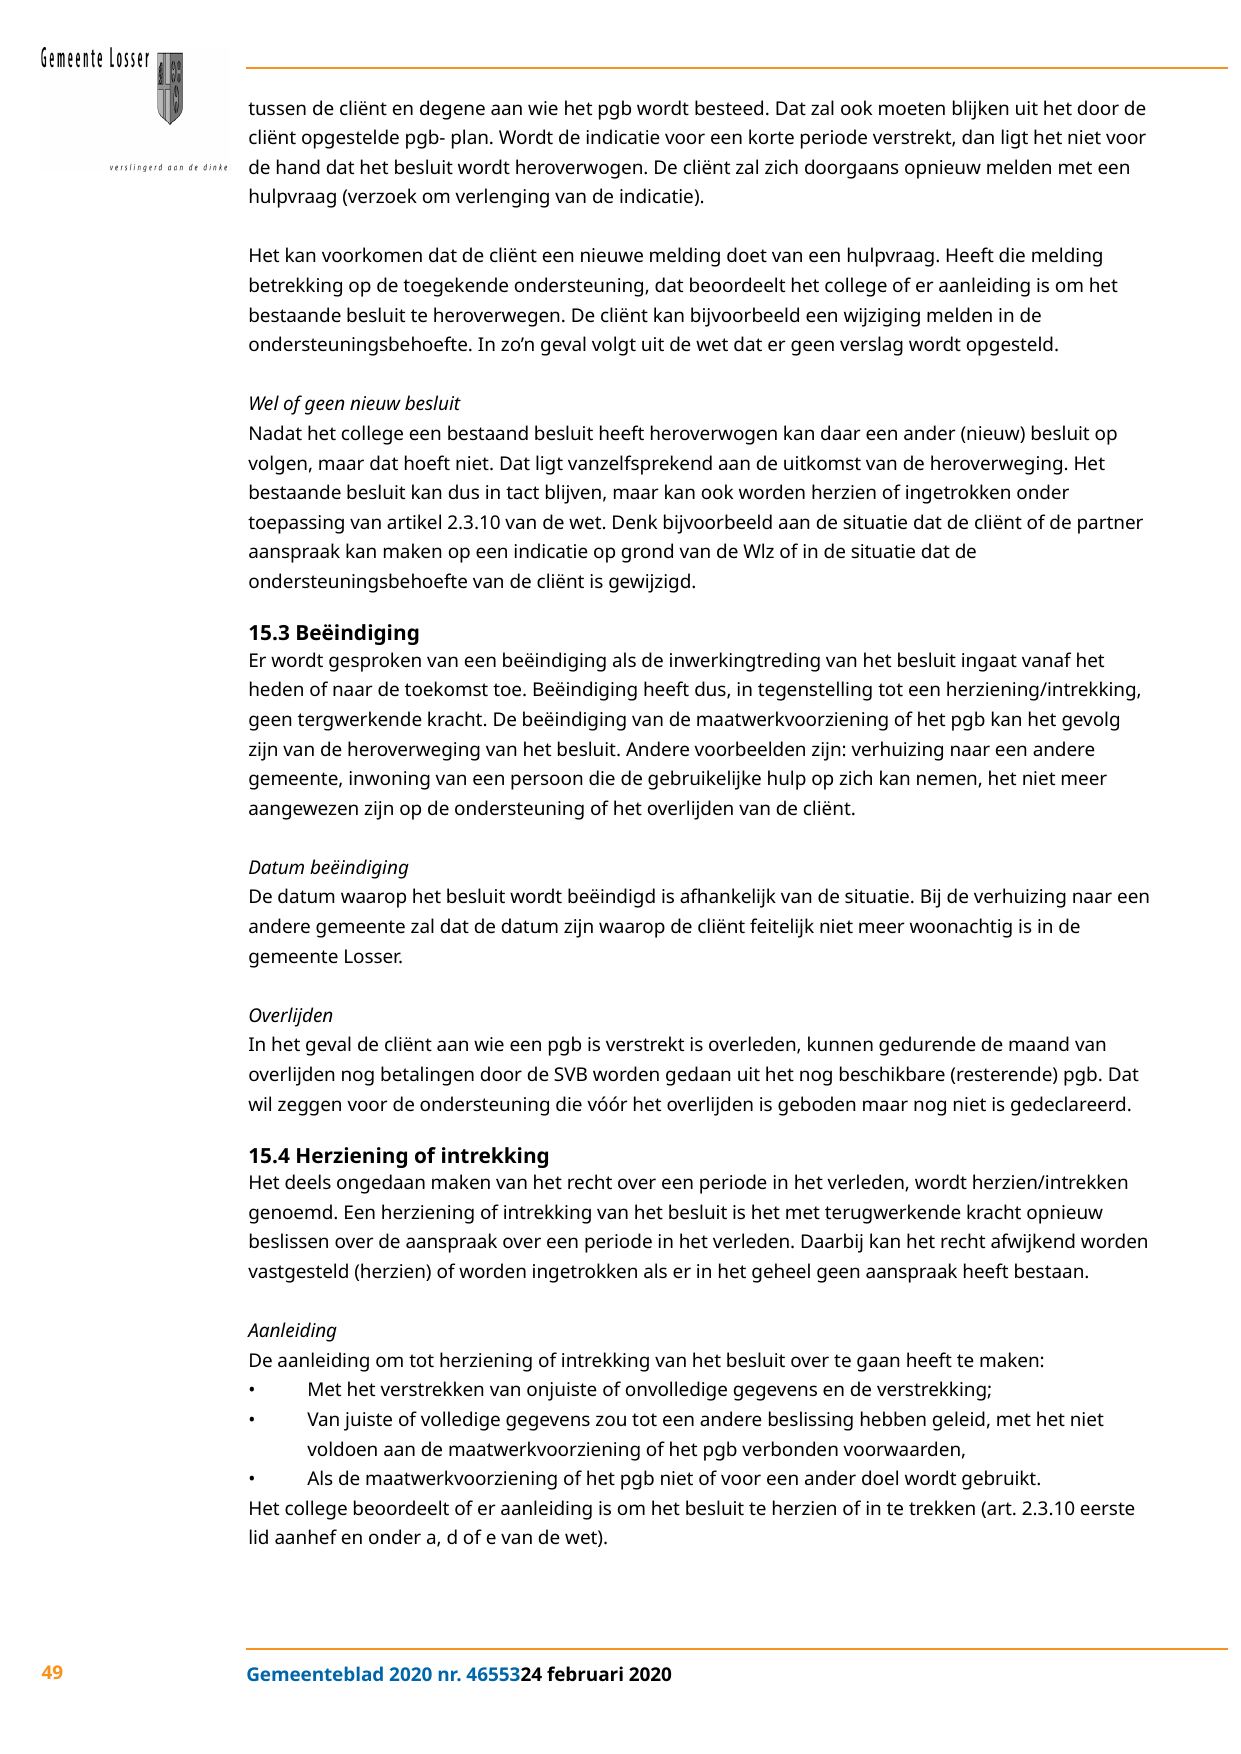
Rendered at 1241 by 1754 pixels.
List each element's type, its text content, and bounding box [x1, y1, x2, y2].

text Het deels ongedaan maken van het recht over een periode in het verleden, wordt herzien/intrekken genoemd. Een herziening of intrekking van het besluit is het met terugwerkende kracht opnieuw beslissen over de aanspraak over een periode in het verleden. Daarbij kan het recht afwijkend worden vastgesteld (herzien) of worden ingetrokken als er in het geheel geen aanspraak heeft bestaan. [248, 1169, 1152, 1284]
text Aanleiding [248, 1317, 1152, 1343]
text 15.4 Herziening of intrekking [248, 1141, 1152, 1169]
text tussen de cliënt en degene aan wie het pgb wordt besteed. Dat zal ook moeten blijken uit het door de cliënt opgestelde pgb- plan. Wordt de indicatie voor een korte periode verstrekt, dan ligt het niet voor de hand dat het besluit wordt heroverwogen. De cliënt zal zich doorgaans opnieuw melden met een hulpvraag (verzoek om verlenging van de indicatie). [248, 95, 1152, 209]
list Als de maatwerkvoorziening of het pgb niet of voor een ander doel wordt gebruikt. [248, 1465, 1152, 1491]
text Het college beoordeelt of er aanleiding is om het besluit te herzien of in te trekken (art. 2.3.10 eerste lid aanhef en onder a, d of e van de wet). [248, 1495, 1152, 1550]
text Nadat het college een bestaand besluit heeft heroverwogen kan daar een ander (nieuw) besluit op volgen, maar dat hoeft niet. Dat ligt vanzelfsprekend aan de uitkomst van de heroverweging. Het bestaande besluit kan dus in tact blijven, maar kan ook worden herzien of ingetrokken onder toepassing van artikel 2.3.10 van de wet. Denk bijvoorbeeld aan de situatie dat de cliënt of de partner aanspraak kan maken op een indicatie op grond van de Wlz of in de situatie dat de ondersteuningsbehoefte van de cliënt is gewijzigd. [248, 420, 1152, 594]
text In het geval de cliënt aan wie een pgb is verstrekt is overleden, kunnen gedurende de maand van overlijden nog betalingen door de SVB worden gedaan uit het nog beschikbare (resterende) pgb. Dat wil zeggen voor de ondersteuning die vóór het overlijden is geboden maar nog niet is gedeclareerd. [248, 1032, 1152, 1116]
text De datum waarop het besluit wordt beëindigd is afhankelijk van de situatie. Bij de verhuizing naar een andere gemeente zal dat de datum zijn waarop de cliënt feitelijk niet meer woonachtig is in de gemeente Losser. [248, 884, 1152, 968]
text De aanleiding om tot herziening of intrekking van het besluit over te gaan heeft te maken: [248, 1347, 1152, 1373]
text 15.3 Beëindiging [248, 618, 1152, 647]
text Datum beëindiging [248, 854, 1152, 880]
text Er wordt gesproken van een beëindiging als de inwerkingtreding van het besluit ingaat vanaf het heden of naar de toekomst toe. Beëindiging heeft dus, in tegenstelling tot een herziening/intrekking, geen tergwerkende kracht. De beëindiging van de maatwerkvoorziening of het pgb kan het gevolg zijn van de heroverweging van het besluit. Andere voorbeelden zijn: verhuizing naar een andere gemeente, inwoning van een persoon die de gebruikelijke hulp op zich kan nemen, het niet meer aangewezen zijn op de ondersteuning of het overlijden van de cliënt. [248, 647, 1152, 821]
picture [41, 47, 231, 172]
text Wel of geen nieuw besluit [248, 391, 1152, 416]
text Overlijden [248, 1002, 1152, 1028]
list Met het verstrekken van onjuiste of onvolledige gegevens en de verstrekking; [248, 1377, 1152, 1402]
list Van juiste of volledige gegevens zou tot een andere beslissing hebben geleid, met het niet voldoen aan de maatwerkvoorziening of het pgb verbonden voorwaarden, [248, 1406, 1152, 1462]
text Het kan voorkomen dat de cliënt een nieuwe melding doet van een hulpvraag. Heeft die melding betrekking op de toegekende ondersteuning, dat beoordeelt het college of er aanleiding is om het bestaande besluit te heroverwegen. De cliënt kan bijvoorbeeld een wijziging melden in de ondersteuningsbehoefte. In zo’n geval volgt uit de wet dat er geen verslag wordt opgesteld. [248, 243, 1152, 357]
